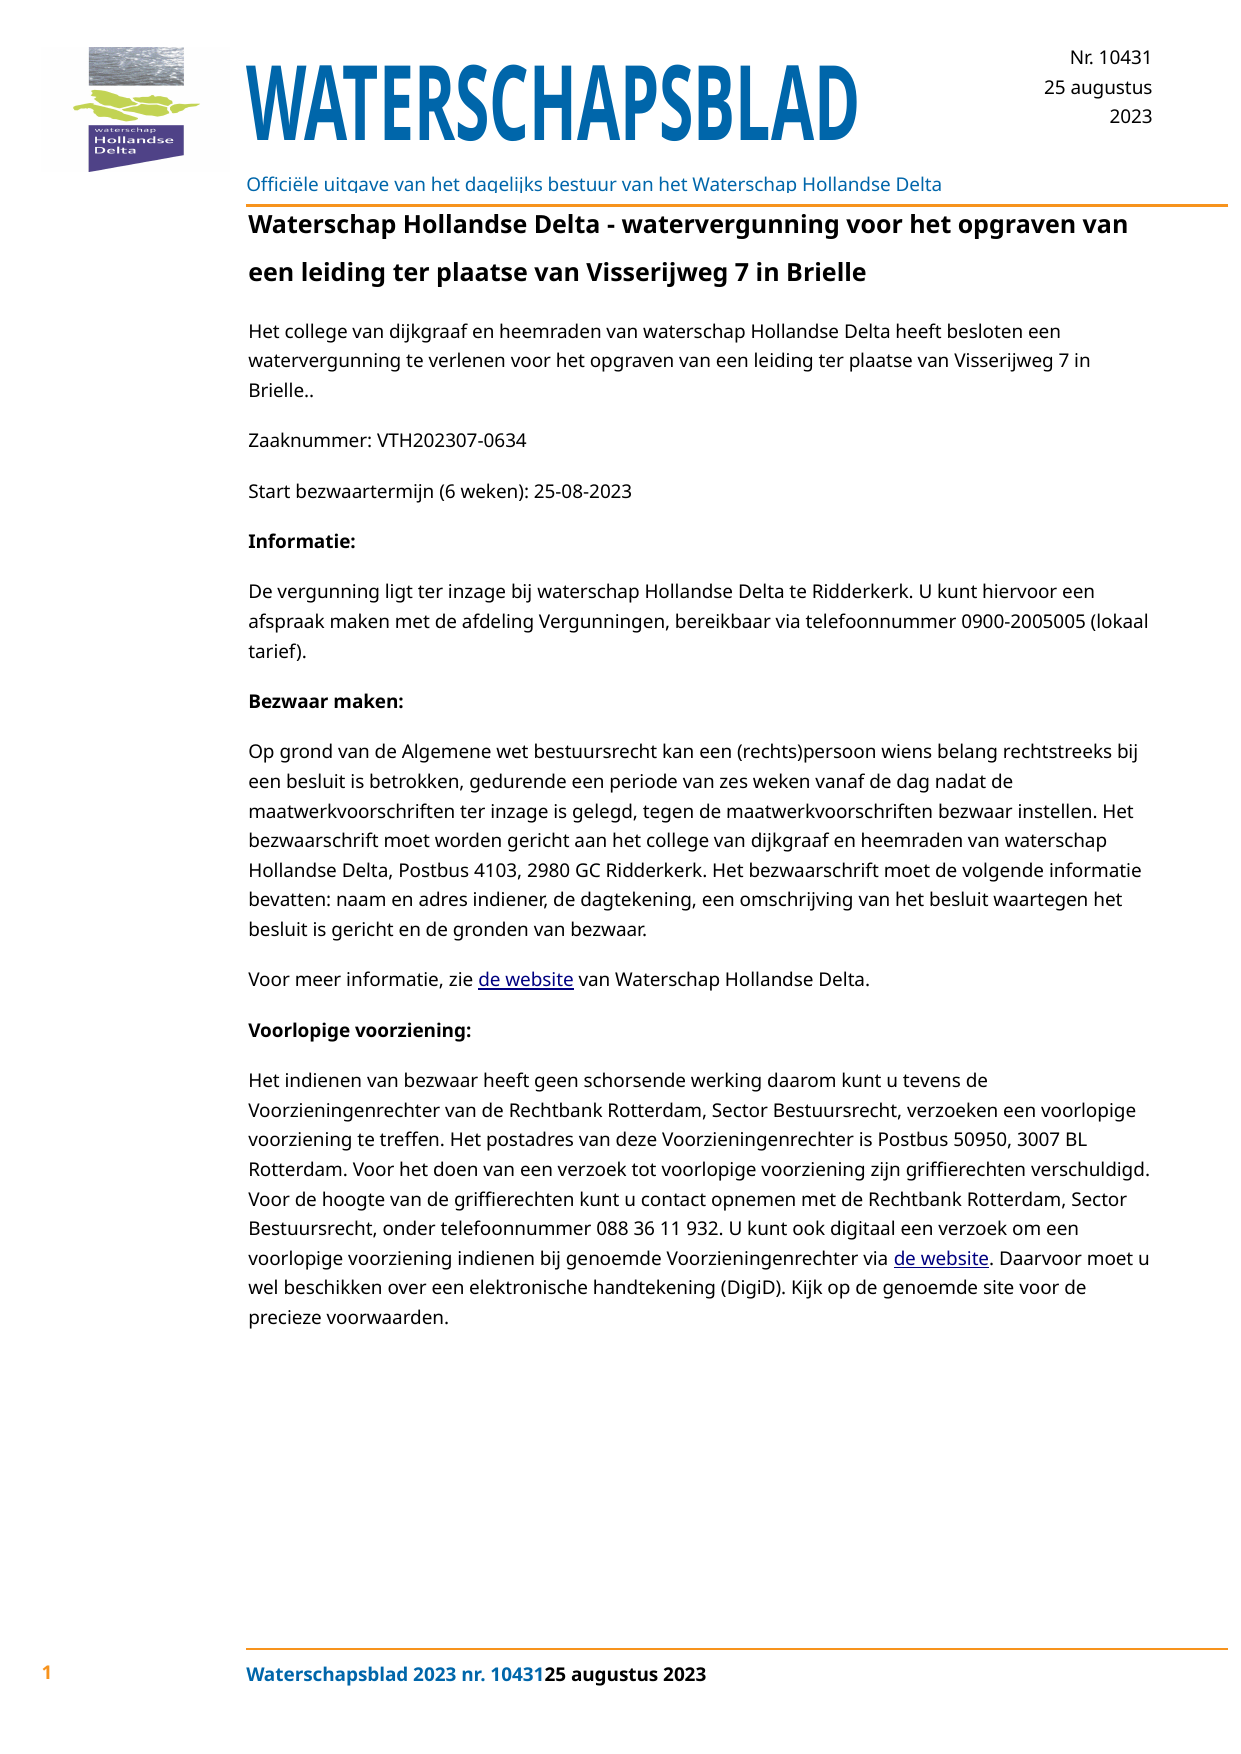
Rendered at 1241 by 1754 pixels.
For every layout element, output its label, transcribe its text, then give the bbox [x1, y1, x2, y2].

text Voorlopige voorziening: [248, 1017, 1152, 1043]
text Start bezwaartermijn (6 weken): 25-08-2023 [248, 478, 1152, 504]
text Het indienen van bezwaar heeft geen schorsende werking daarom kunt u tevens de Voorzieningenrechter van de Rechtbank Rotterdam, Sector Bestuursrecht, verzoeken een voorlopige voorziening te treffen. Het postadres van deze Voorzieningenrechter is Postbus 50950, 3007 BL Rotterdam. Voor het doen van een verzoek tot voorlopige voorziening zijn griffierechten verschuldigd. Voor de hoogte van de griffierechten kunt u contact opnemen met de Rechtbank Rotterdam, Sector Bestuursrecht, onder telefoonnummer 088 36 11 932. U kunt ook digitaal een verzoek om een voorlopige voorziening indienen bij genoemde Voorzieningenrechter via de website. Daarvoor moet u wel beschikken over een elektronische handtekening (DigiD). Kijk op de genoemde site voor de precieze voorwaarden. [248, 1067, 1152, 1330]
text Zaaknummer: VTH202307-0634 [248, 427, 1152, 453]
text Op grond van de Algemene wet bestuursrecht kan een (rechts)persoon wiens belang rechtstreeks bij een besluit is betrokken, gedurende een periode van zes weken vanaf de dag nadat de maatwerkvoorschriften ter inzage is gelegd, tegen de maatwerkvoorschriften bezwaar instellen. Het bezwaarschrift moet worden gericht aan het college van dijkgraaf en heemraden van waterschap Hollandse Delta, Postbus 4103, 2980 GC Ridderkerk. Het bezwaarschrift moet de volgende informatie bevatten: naam en adres indiener, de dagtekening, een omschrijving van het besluit waartegen het besluit is gericht en de gronden van bezwaar. [248, 739, 1152, 942]
text Bezwaar maken: [248, 688, 1152, 714]
text De vergunning ligt ter inzage bij waterschap Hollandse Delta te Ridderkerk. U kunt hiervoor een afspraak maken met de afdeling Vergunningen, bereikbaar via telefoonnummer 0900-2005005 (lokaal tarief). [248, 579, 1152, 664]
picture [41, 47, 231, 172]
text Waterschap Hollandse Delta - watervergunning voor het opgraven van een leiding ter plaatse van Visserijweg 7 in Brielle [248, 207, 1152, 288]
text Informatie: [248, 528, 1152, 554]
text Voor meer informatie, zie de website van Waterschap Hollandse Delta. [248, 967, 1152, 992]
text Het college van dijkgraaf en heemraden van waterschap Hollandse Delta heeft besloten een watervergunning te verlenen voor het opgraven van een leiding ter plaatse van Visserijweg 7 in Brielle.. [248, 318, 1152, 403]
